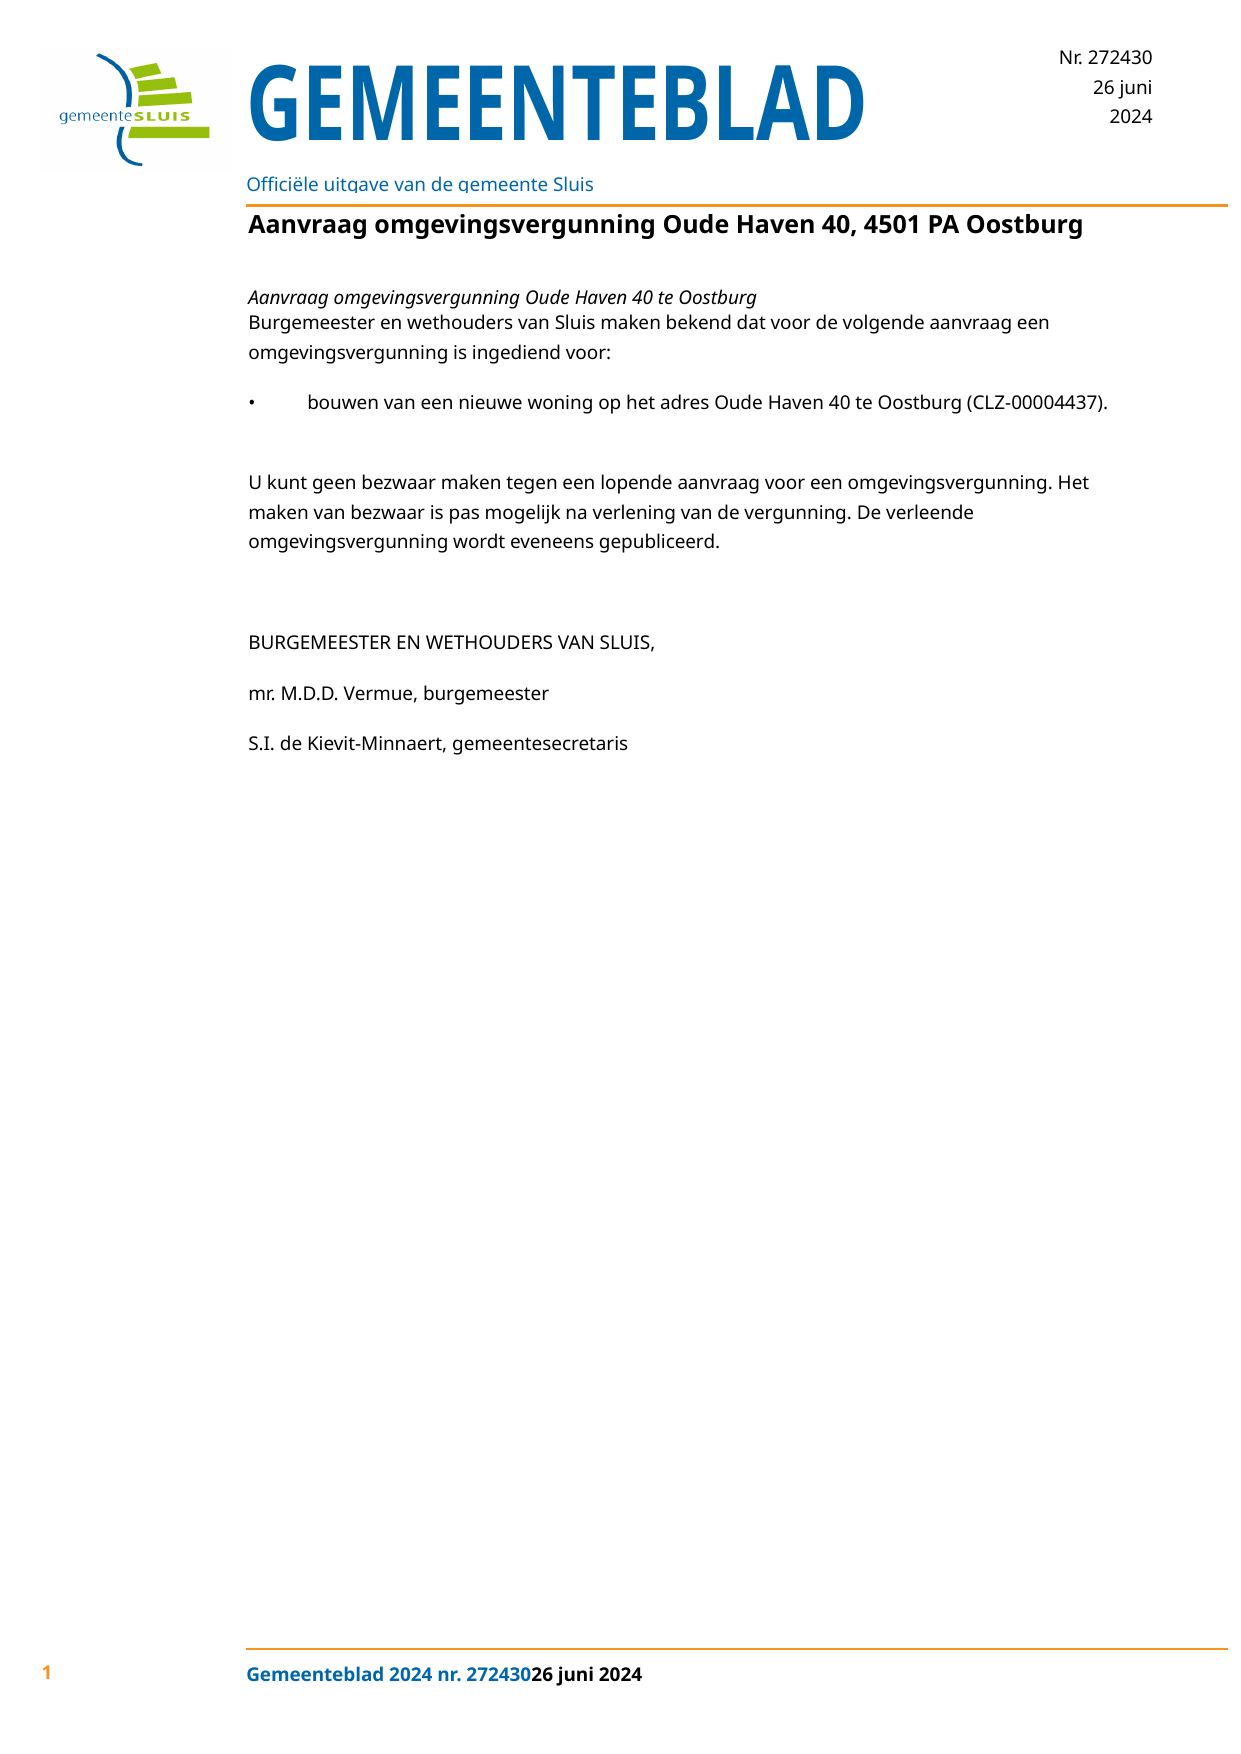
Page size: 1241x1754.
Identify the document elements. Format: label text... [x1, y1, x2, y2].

text Burgemeester en wethouders van Sluis maken bekend dat voor de volgende aanvraag een omgevingsvergunning is ingediend voor: [248, 309, 1152, 365]
text U kunt geen bezwaar maken tegen een lopende aanvraag voor een omgevingsvergunning. Het maken van bezwaar is pas mogelijk na verlening van de vergunning. De verleende omgevingsvergunning wordt eveneens gepubliceerd. [248, 469, 1152, 554]
text BURGEMEESTER EN WETHOUDERS VAN SLUIS, [248, 629, 1152, 655]
text mr. M.D.D. Vermue, burgemeester [248, 680, 1152, 706]
list bouwen van een nieuwe woning op het adres Oude Haven 40 te Oostburg (CLZ-00004437). [248, 389, 1152, 415]
text S.I. de Kievit-Minnaert, gemeentesecretaris [248, 730, 1152, 756]
text Aanvraag omgevingsvergunning Oude Haven 40 te Oostburg [248, 284, 1152, 309]
text Aanvraag omgevingsvergunning Oude Haven 40, 4501 PA Oostburg [248, 207, 1152, 241]
picture [41, 47, 231, 172]
